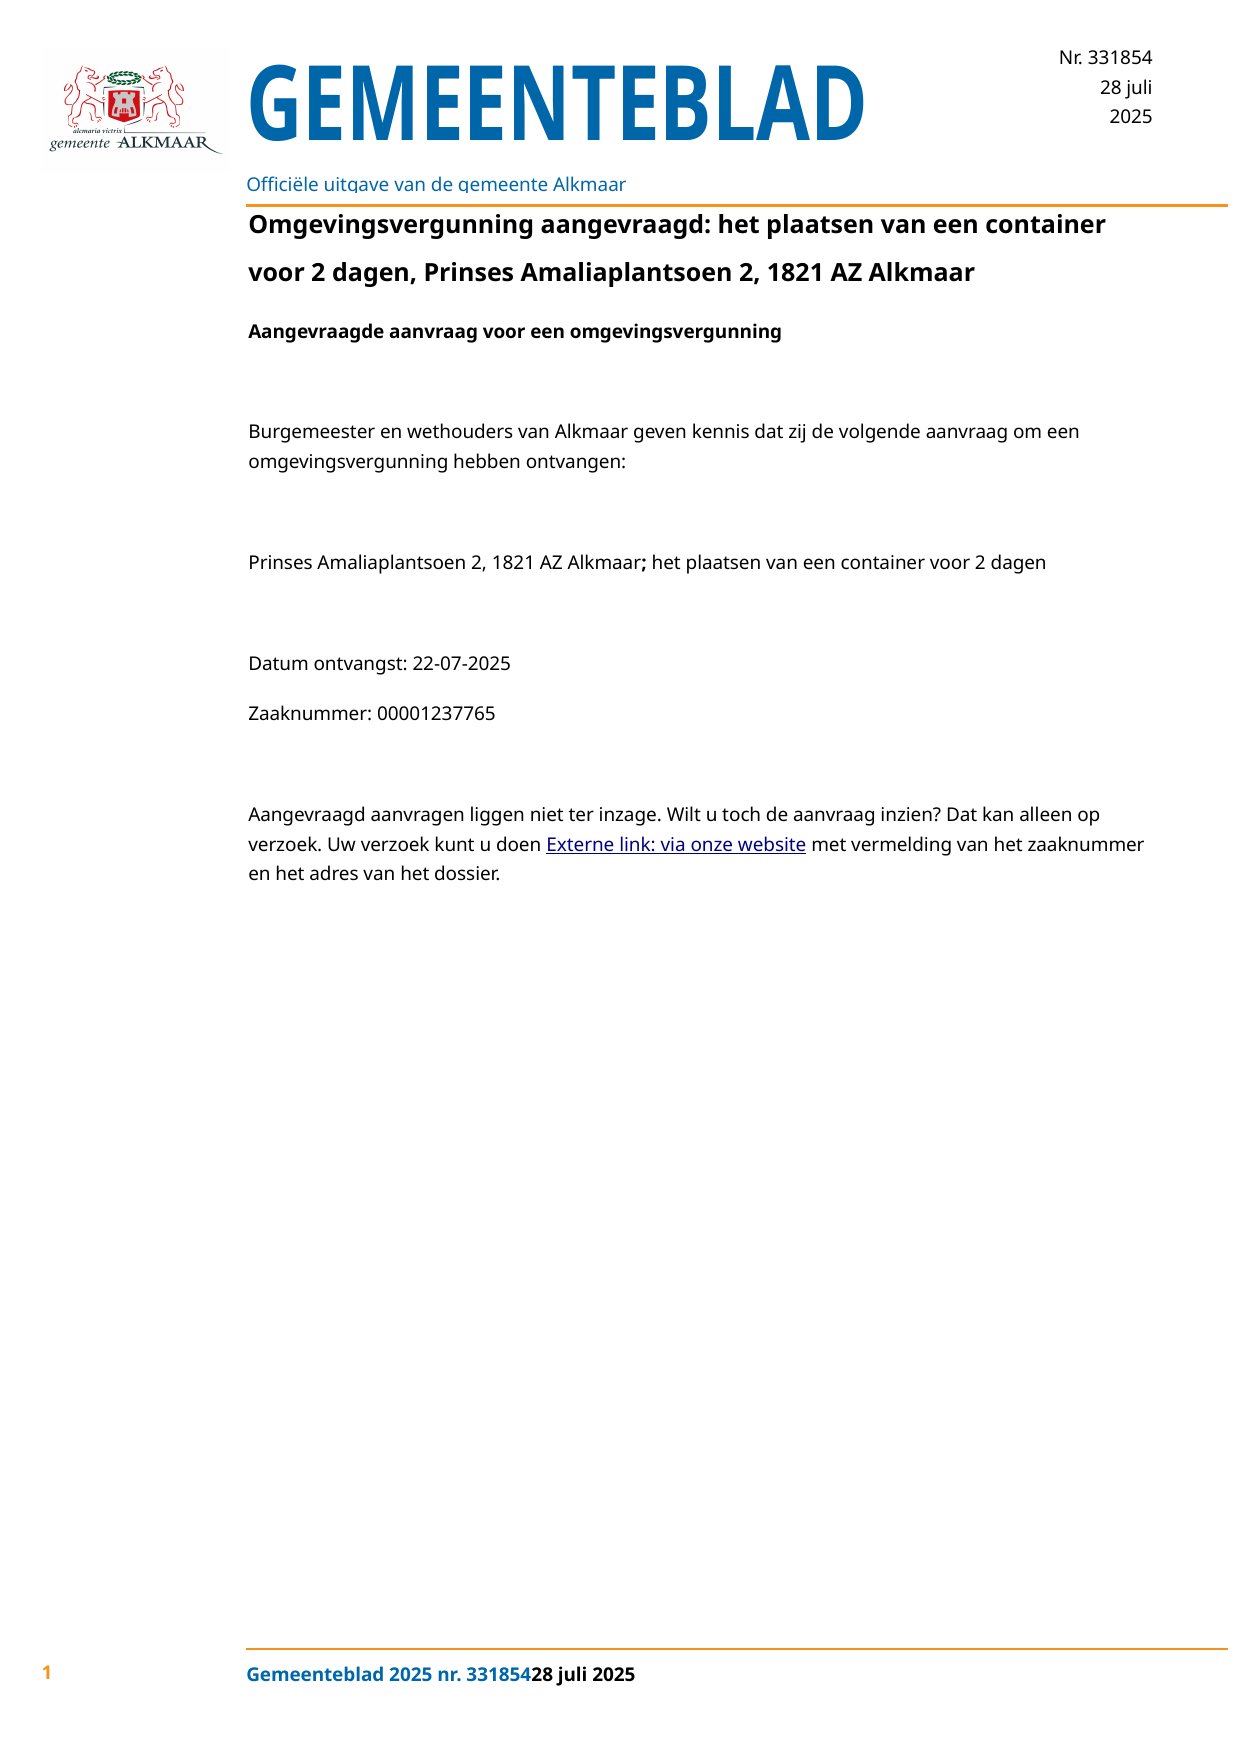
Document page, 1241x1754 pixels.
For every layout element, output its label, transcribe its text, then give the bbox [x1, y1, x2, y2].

text Prinses Amaliaplantsoen 2, 1821 AZ Alkmaar; het plaatsen van een container voor 2 dagen [248, 549, 1152, 575]
picture [41, 47, 231, 172]
text Zaaknummer: 00001237765 [248, 700, 1152, 726]
text Aangevraagde aanvraag voor een omgevingsvergunning [248, 318, 1152, 344]
text Burgemeester en wethouders van Alkmaar geven kennis dat zij de volgende aanvraag om een omgevingsvergunning hebben ontvangen: [248, 419, 1152, 474]
text Aangevraagd aanvragen liggen niet ter inzage. Wilt u toch de aanvraag inzien? Dat kan alleen op verzoek. Uw verzoek kunt u doen Externe link: via onze website met vermelding van het zaaknummer en het adres van het dossier. [248, 801, 1152, 886]
text Omgevingsvergunning aangevraagd: het plaatsen van een container voor 2 dagen, Prinses Amaliaplantsoen 2, 1821 AZ Alkmaar [248, 207, 1152, 288]
text Datum ontvangst: 22-07-2025 [248, 650, 1152, 676]
